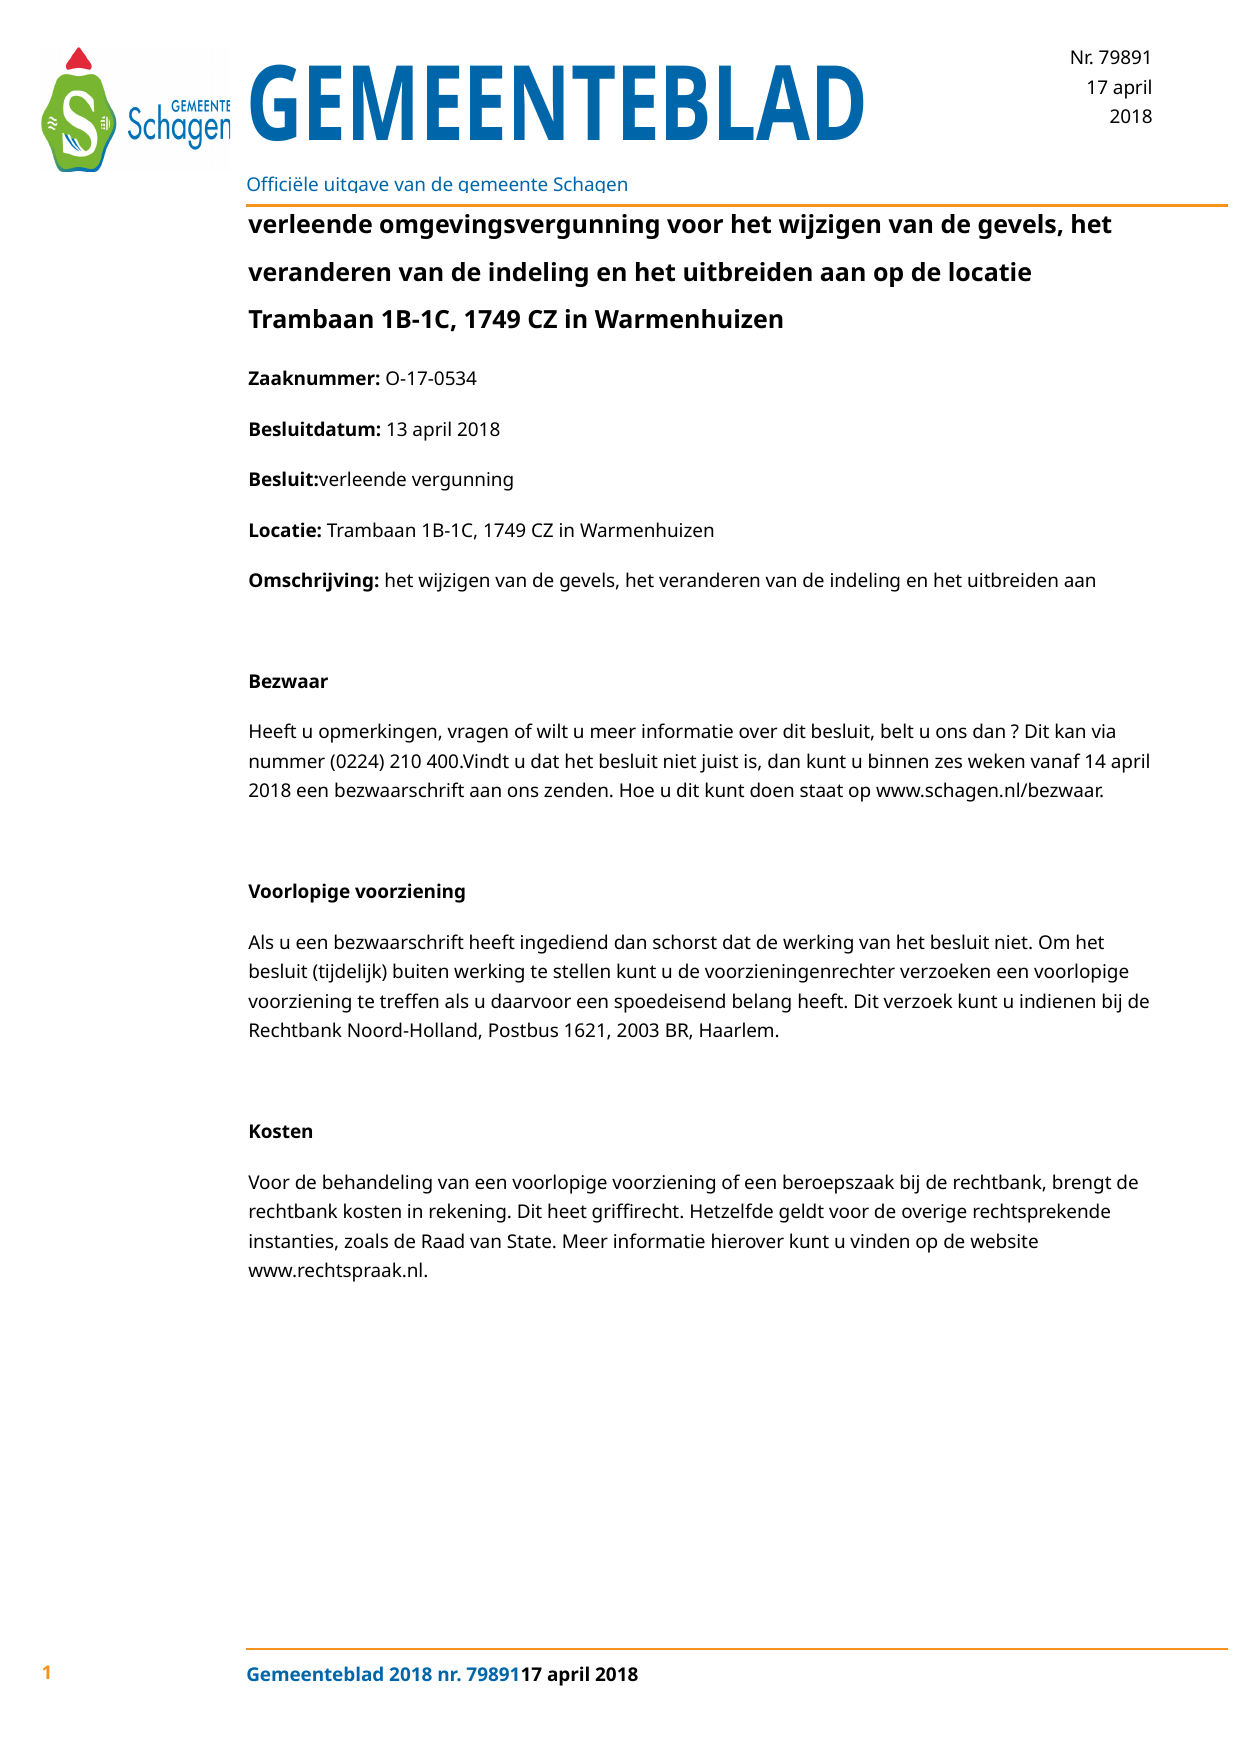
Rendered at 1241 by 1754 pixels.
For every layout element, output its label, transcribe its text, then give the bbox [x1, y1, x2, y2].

text Voor de behandeling van een voorlopige voorziening of een beroepszaak bij de rechtbank, brengt de rechtbank kosten in rekening. Dit heet griffirecht. Hetzelfde geldt voor de overige rechtsprekende instanties, zoals de Raad van State. Meer informatie hierover kunt u vinden op de website www.rechtspraak.nl. [248, 1169, 1152, 1283]
text Voorlopige voorziening [248, 878, 1152, 904]
text verleende omgevingsvergunning voor het wijzigen van de gevels, het veranderen van de indeling en het uitbreiden aan op de locatie Trambaan 1B-1C, 1749 CZ in Warmenhuizen [248, 207, 1152, 336]
text Omschrijving: het wijzigen van de gevels, het veranderen van de indeling en het uitbreiden aan [248, 567, 1152, 593]
text Besluit:verleende vergunning [248, 466, 1152, 492]
text Zaaknummer: O-17-0534 [248, 366, 1152, 391]
text Locatie: Trambaan 1B-1C, 1749 CZ in Warmenhuizen [248, 517, 1152, 542]
text Heeft u opmerkingen, vragen of wilt u meer informatie over dit besluit, belt u ons dan ? Dit kan via nummer (0224) 210 400.Vindt u dat het besluit niet juist is, dan kunt u binnen zes weken vanaf 14 april 2018 een bezwaarschrift aan ons zenden. Hoe u dit kunt doen staat op www.schagen.nl/bezwaar. [248, 718, 1152, 803]
text Bezwaar [248, 668, 1152, 694]
text Kosten [248, 1118, 1152, 1144]
text Als u een bezwaarschrift heeft ingediend dan schorst dat de werking van het besluit niet. Om het besluit (tijdelijk) buiten werking te stellen kunt u de voorzieningenrechter verzoeken een voorlopige voorziening te treffen als u daarvoor een spoedeisend belang heeft. Dit verzoek kunt u indienen bij de Rechtbank Noord-Holland, Postbus 1621, 2003 BR, Haarlem. [248, 929, 1152, 1043]
text Besluitdatum: 13 april 2018 [248, 416, 1152, 442]
picture [41, 47, 231, 172]
